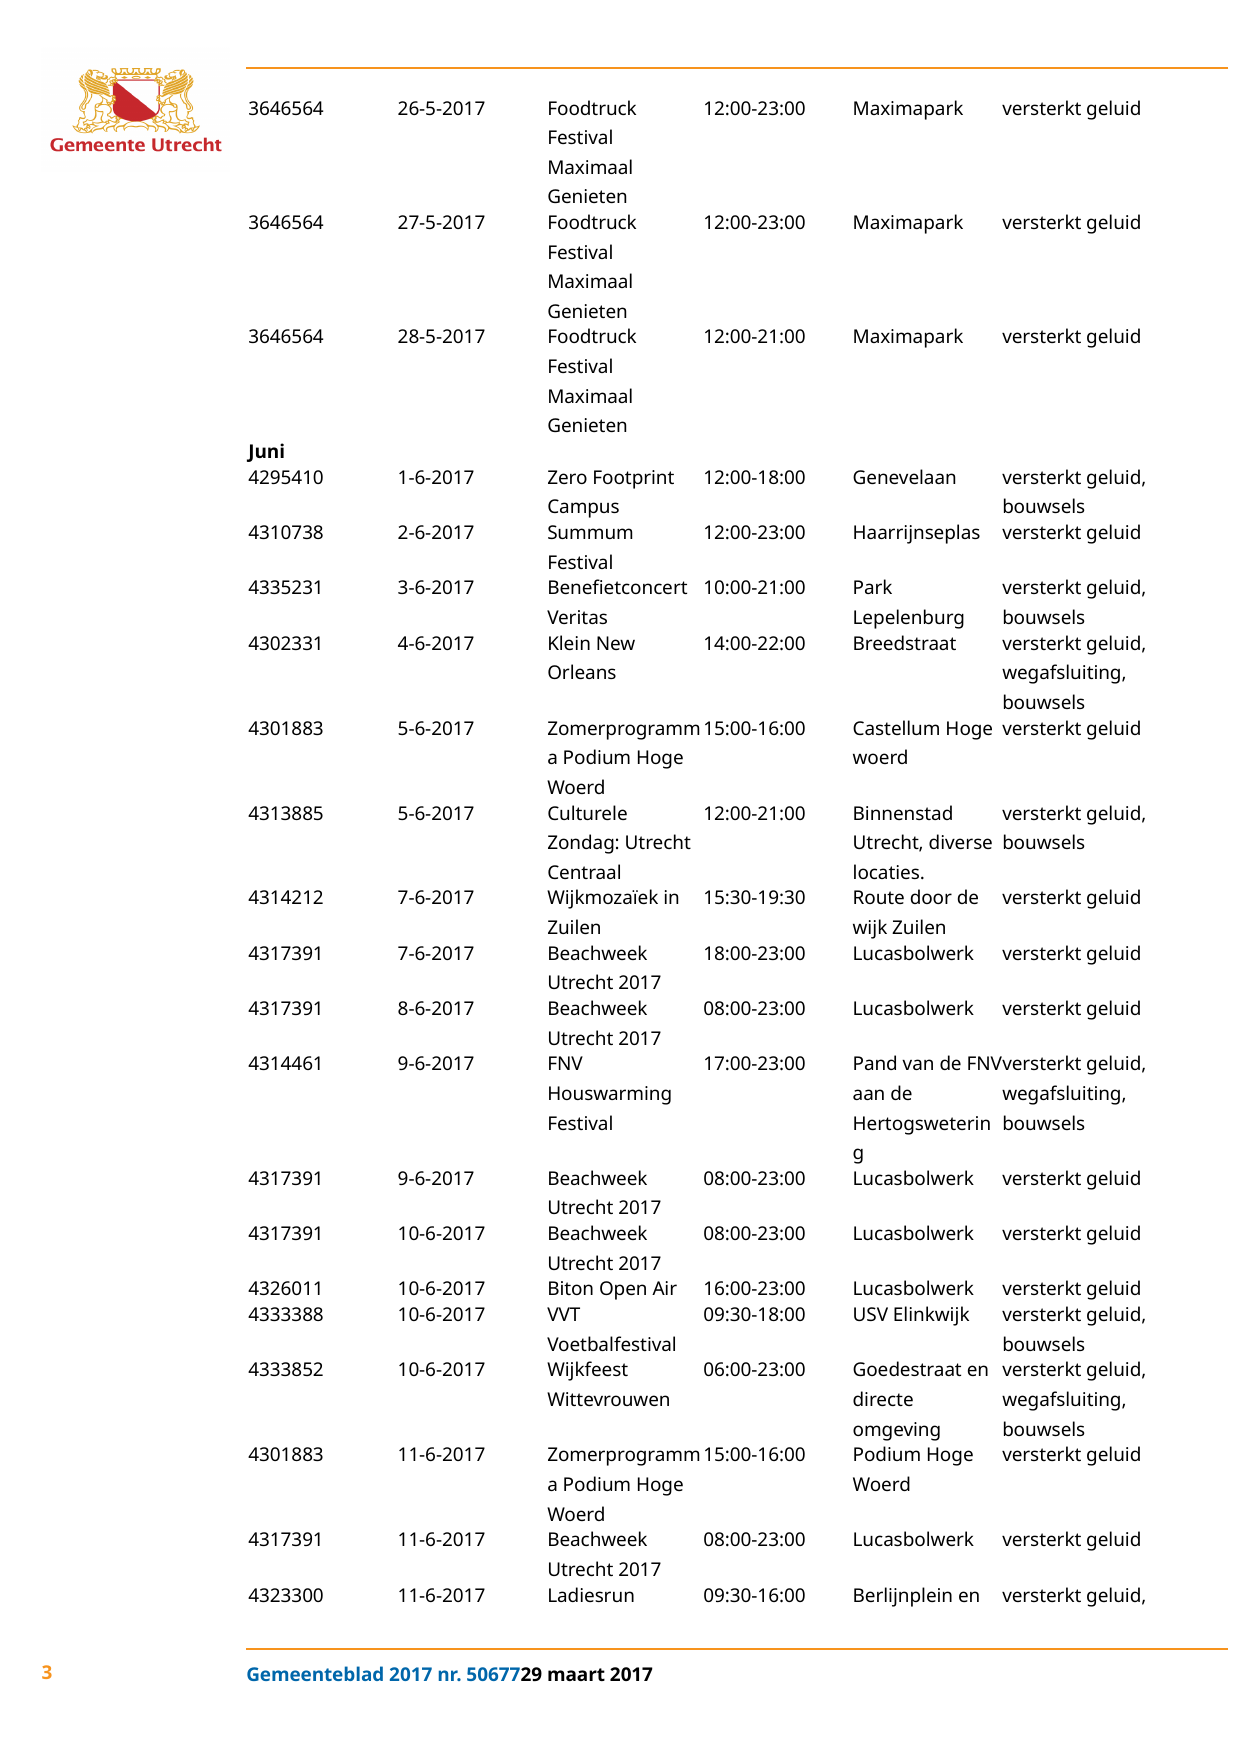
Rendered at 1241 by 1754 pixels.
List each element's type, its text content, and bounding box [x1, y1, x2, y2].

table_cell 11-6-2017 [398, 1582, 547, 1607]
table_cell 5-6-2017 [398, 715, 547, 800]
table_cell Zomerprogramma Podium Hoge Woerd [547, 715, 703, 800]
table_cell [547, 438, 703, 464]
table_cell Benefietconcert Veritas [547, 575, 703, 630]
table_cell 15:00-16:00 [703, 715, 852, 800]
table_cell Podium Hoge Woerd [853, 1442, 1002, 1526]
table_cell versterkt geluid [1002, 940, 1152, 995]
table_cell 16:00-23:00 [703, 1276, 852, 1301]
table_cell Lucasbolwerk [853, 995, 1002, 1051]
table_cell versterkt geluid, bouwsels [1002, 1301, 1152, 1357]
table_cell versterkt geluid [1002, 1276, 1152, 1301]
table_cell versterkt geluid, wegafsluiting, bouwsels [1002, 1357, 1152, 1442]
table_cell 9-6-2017 [398, 1165, 547, 1220]
table_cell versterkt geluid [1002, 995, 1152, 1051]
table_cell 08:00-23:00 [703, 1526, 852, 1582]
table_cell [1002, 438, 1152, 464]
table_cell 4301883 [248, 1442, 397, 1526]
table_cell 10-6-2017 [398, 1276, 547, 1301]
table_cell Pand van de FNV aan de Hertogswetering [853, 1051, 1002, 1165]
table_cell 4317391 [248, 995, 397, 1051]
table_cell 4313885 [248, 800, 397, 884]
table_cell Beachweek Utrecht 2017 [547, 995, 703, 1051]
table_cell Maximapark [853, 95, 1002, 209]
table_cell Maximapark [853, 209, 1002, 324]
table_cell 4301883 [248, 715, 397, 800]
table_cell versterkt geluid [1002, 1220, 1152, 1276]
table_cell 06:00-23:00 [703, 1357, 852, 1442]
table_cell versterkt geluid [1002, 209, 1152, 324]
table_cell 17:00-23:00 [703, 1051, 852, 1165]
table_cell 26-5-2017 [398, 95, 547, 209]
table_cell [703, 438, 852, 464]
table_cell Beachweek Utrecht 2017 [547, 940, 703, 995]
table_cell 08:00-23:00 [703, 995, 852, 1051]
table_cell versterkt geluid, bouwsels [1002, 800, 1152, 884]
table_cell Genevelaan [853, 464, 1002, 519]
table_cell Binnenstad Utrecht, diverse locaties. [853, 800, 1002, 884]
table_cell 4323300 [248, 1582, 397, 1607]
table_cell Juni [248, 438, 397, 464]
table_cell 4314212 [248, 885, 397, 940]
table_cell 3-6-2017 [398, 575, 547, 630]
table_cell Maximapark [853, 324, 1002, 438]
table_cell Klein New Orleans [547, 630, 703, 715]
table_cell 2-6-2017 [398, 519, 547, 574]
table_cell 7-6-2017 [398, 885, 547, 940]
table_cell 12:00-23:00 [703, 95, 852, 209]
table_cell Wijkmozaïek in Zuilen [547, 885, 703, 940]
table_cell 3646564 [248, 209, 397, 324]
table_cell 3646564 [248, 324, 397, 438]
table_cell Biton Open Air [547, 1276, 703, 1301]
table_cell versterkt geluid [1002, 885, 1152, 940]
picture [41, 47, 231, 172]
table_cell 12:00-18:00 [703, 464, 852, 519]
table_cell 12:00-23:00 [703, 519, 852, 574]
table_cell 12:00-21:00 [703, 324, 852, 438]
table_cell versterkt geluid, [1002, 1582, 1152, 1607]
table_cell Foodtruck Festival Maximaal Genieten [547, 95, 703, 209]
table_cell 14:00-22:00 [703, 630, 852, 715]
table_cell versterkt geluid [1002, 519, 1152, 574]
table_cell versterkt geluid, bouwsels [1002, 464, 1152, 519]
table_cell Culturele Zondag: Utrecht Centraal [547, 800, 703, 884]
table_cell Wijkfeest Wittevrouwen [547, 1357, 703, 1442]
table_cell versterkt geluid, wegafsluiting, bouwsels [1002, 630, 1152, 715]
table_cell Goedestraat en directe omgeving [853, 1357, 1002, 1442]
table_cell 4295410 [248, 464, 397, 519]
table_cell Ladiesrun [547, 1582, 703, 1607]
table_cell 10:00-21:00 [703, 575, 852, 630]
table_cell 09:30-18:00 [703, 1301, 852, 1357]
table_cell Zomerprogramma Podium Hoge Woerd [547, 1442, 703, 1526]
table_cell [853, 438, 1002, 464]
table_cell FNV Houswarming Festival [547, 1051, 703, 1165]
table_cell 4-6-2017 [398, 630, 547, 715]
table_cell Beachweek Utrecht 2017 [547, 1220, 703, 1276]
table_cell versterkt geluid [1002, 715, 1152, 800]
table_cell Zero Footprint Campus [547, 464, 703, 519]
table_cell 15:00-16:00 [703, 1442, 852, 1526]
table_cell 1-6-2017 [398, 464, 547, 519]
table_cell 11-6-2017 [398, 1442, 547, 1526]
table_cell 10-6-2017 [398, 1357, 547, 1442]
table_cell 4317391 [248, 1220, 397, 1276]
table_cell 08:00-23:00 [703, 1165, 852, 1220]
table_cell Foodtruck Festival Maximaal Genieten [547, 209, 703, 324]
table_cell versterkt geluid [1002, 95, 1152, 209]
table_cell Lucasbolwerk [853, 1276, 1002, 1301]
table_cell [398, 438, 547, 464]
table_cell Lucasbolwerk [853, 1165, 1002, 1220]
table_cell 4314461 [248, 1051, 397, 1165]
table_cell Beachweek Utrecht 2017 [547, 1526, 703, 1582]
table_cell Lucasbolwerk [853, 940, 1002, 995]
table_cell 27-5-2017 [398, 209, 547, 324]
table_cell 09:30-16:00 [703, 1582, 852, 1607]
table_cell versterkt geluid, bouwsels [1002, 575, 1152, 630]
table_cell Breedstraat [853, 630, 1002, 715]
table_cell 5-6-2017 [398, 800, 547, 884]
table_cell Castellum Hoge woerd [853, 715, 1002, 800]
table_cell 15:30-19:30 [703, 885, 852, 940]
table_cell USV Elinkwijk [853, 1301, 1002, 1357]
table_cell 4317391 [248, 1526, 397, 1582]
table_cell versterkt geluid [1002, 324, 1152, 438]
table_cell versterkt geluid [1002, 1526, 1152, 1582]
table_cell 7-6-2017 [398, 940, 547, 995]
table_cell 10-6-2017 [398, 1220, 547, 1276]
table_cell Summum Festival [547, 519, 703, 574]
table_cell Foodtruck Festival Maximaal Genieten [547, 324, 703, 438]
table_cell Park Lepelenburg [853, 575, 1002, 630]
table_cell 4333852 [248, 1357, 397, 1442]
table_cell 4333388 [248, 1301, 397, 1357]
table_cell 4326011 [248, 1276, 397, 1301]
table_cell 8-6-2017 [398, 995, 547, 1051]
table_cell VVT Voetbalfestival [547, 1301, 703, 1357]
table_cell versterkt geluid [1002, 1442, 1152, 1526]
table_cell Beachweek Utrecht 2017 [547, 1165, 703, 1220]
table_cell 12:00-21:00 [703, 800, 852, 884]
table_cell 11-6-2017 [398, 1526, 547, 1582]
table_cell versterkt geluid, wegafsluiting, bouwsels [1002, 1051, 1152, 1165]
table_cell Berlijnplein en [853, 1582, 1002, 1607]
table_cell Lucasbolwerk [853, 1220, 1002, 1276]
table_cell 3646564 [248, 95, 397, 209]
table_cell 4317391 [248, 940, 397, 995]
table_cell 4335231 [248, 575, 397, 630]
table_cell versterkt geluid [1002, 1165, 1152, 1220]
table_cell 9-6-2017 [398, 1051, 547, 1165]
table_cell 08:00-23:00 [703, 1220, 852, 1276]
table_cell 4310738 [248, 519, 397, 574]
table_cell Haarrijnseplas [853, 519, 1002, 574]
table_cell Route door de wijk Zuilen [853, 885, 1002, 940]
table_cell 10-6-2017 [398, 1301, 547, 1357]
table_cell Lucasbolwerk [853, 1526, 1002, 1582]
table_cell 4302331 [248, 630, 397, 715]
table_cell 28-5-2017 [398, 324, 547, 438]
table_cell 18:00-23:00 [703, 940, 852, 995]
table_cell 12:00-23:00 [703, 209, 852, 324]
table_cell 4317391 [248, 1165, 397, 1220]
